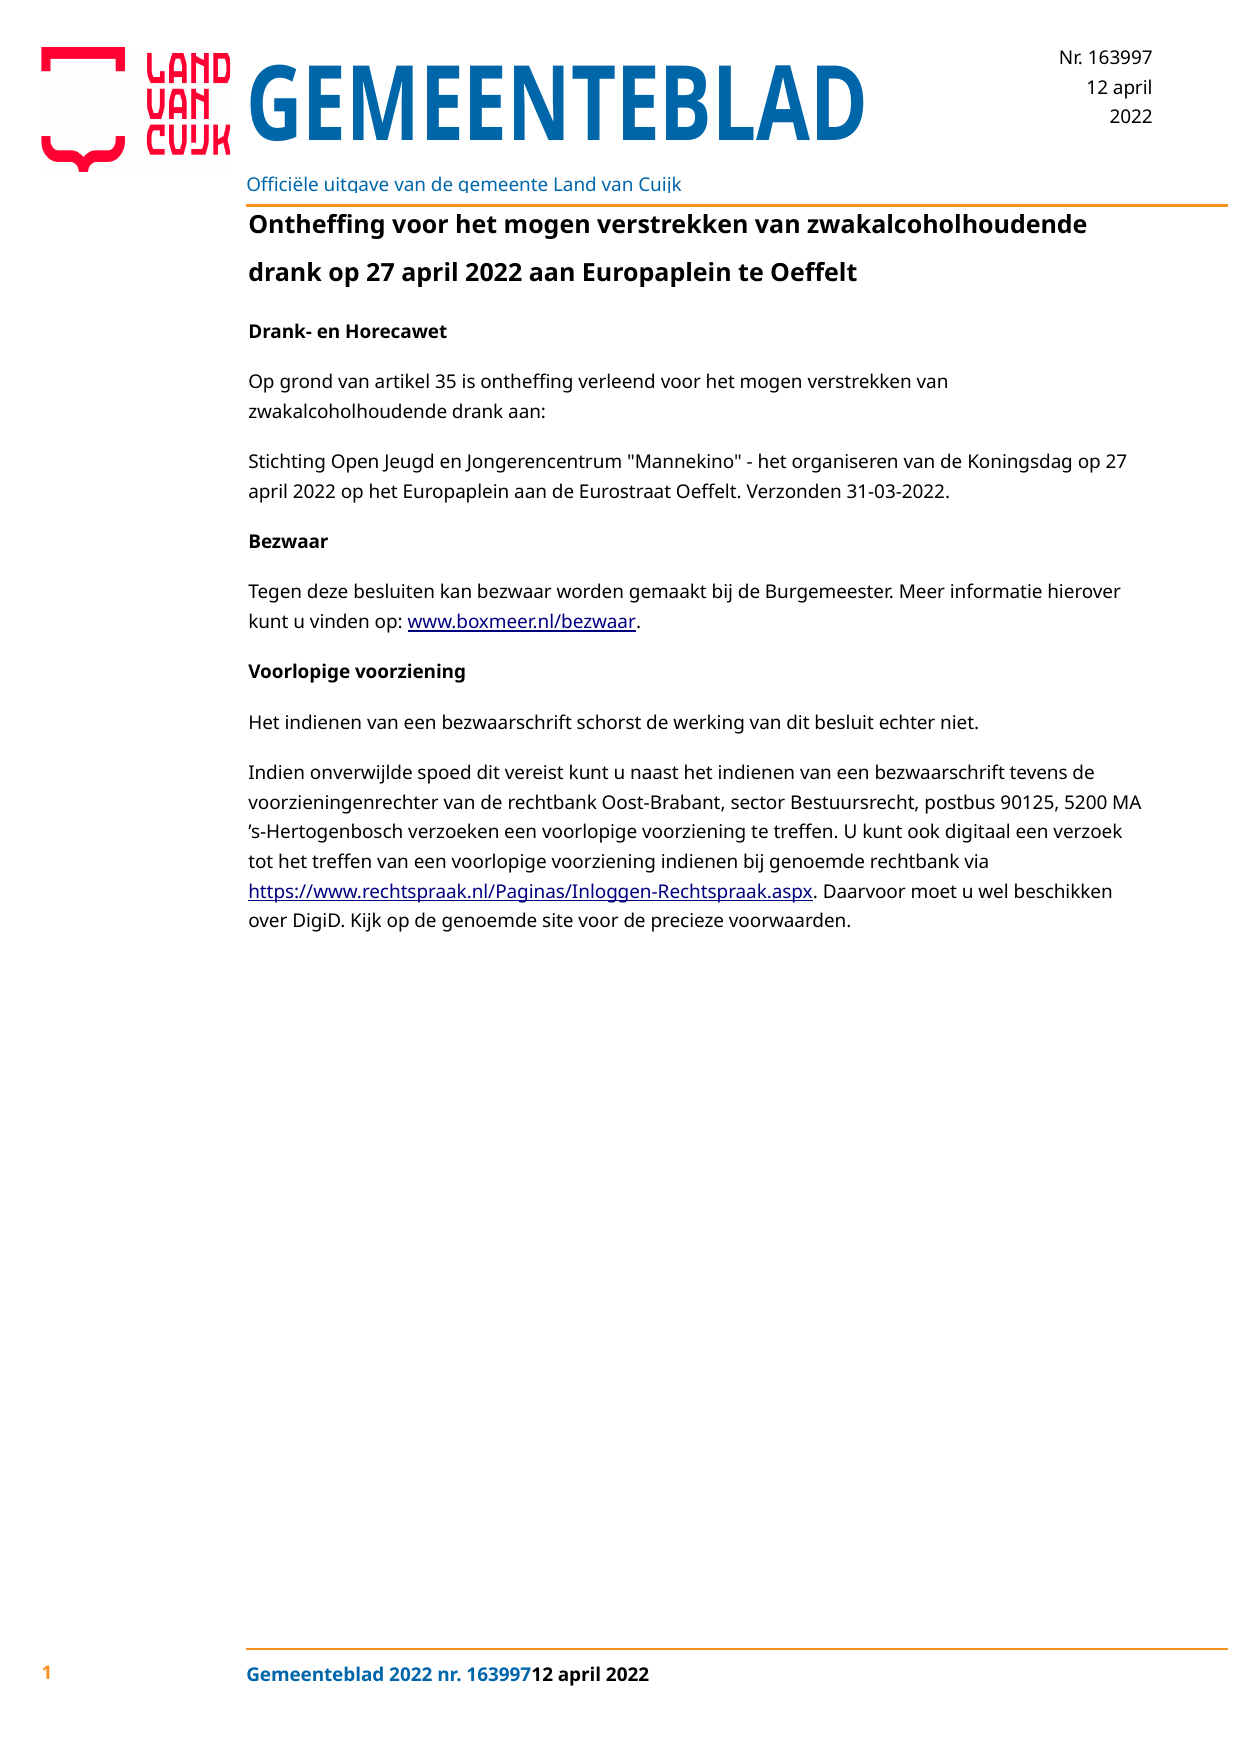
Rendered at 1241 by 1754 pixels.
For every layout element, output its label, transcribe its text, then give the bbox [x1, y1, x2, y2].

text Ontheffing voor het mogen verstrekken van zwakalcoholhoudende drank op 27 april 2022 aan Europaplein te Oeffelt [248, 207, 1152, 288]
text Tegen deze besluiten kan bezwaar worden gemaakt bij de Burgemeester. Meer informatie hierover kunt u vinden op: www.boxmeer.nl/bezwaar. [248, 579, 1152, 634]
text Bezwaar [248, 528, 1152, 554]
text Drank- en Horecawet [248, 318, 1152, 344]
text Stichting Open Jeugd en Jongerencentrum "Mannekino" - het organiseren van de Koningsdag op 27 april 2022 op het Europaplein aan de Eurostraat Oeffelt. Verzonden 31-03-2022. [248, 448, 1152, 504]
text Op grond van artikel 35 is ontheffing verleend voor het mogen verstrekken van zwakalcoholhoudende drank aan: [248, 368, 1152, 424]
picture [41, 47, 231, 172]
text Voorlopige voorziening [248, 659, 1152, 684]
text Indien onverwijlde spoed dit vereist kunt u naast het indienen van een bezwaarschrift tevens de voorzieningenrechter van de rechtbank Oost-Brabant, sector Bestuursrecht, postbus 90125, 5200 MA ’s-Hertogenbosch verzoeken een voorlopige voorziening te treffen. U kunt ook digitaal een verzoek tot het treffen van een voorlopige voorziening indienen bij genoemde rechtbank via https://www.rechtspraak.nl/Paginas/Inloggen-Rechtspraak.aspx. Daarvoor moet u wel beschikken over DigiD. Kijk op de genoemde site voor de precieze voorwaarden. [248, 759, 1152, 933]
text Het indienen van een bezwaarschrift schorst de werking van dit besluit echter niet. [248, 709, 1152, 735]
